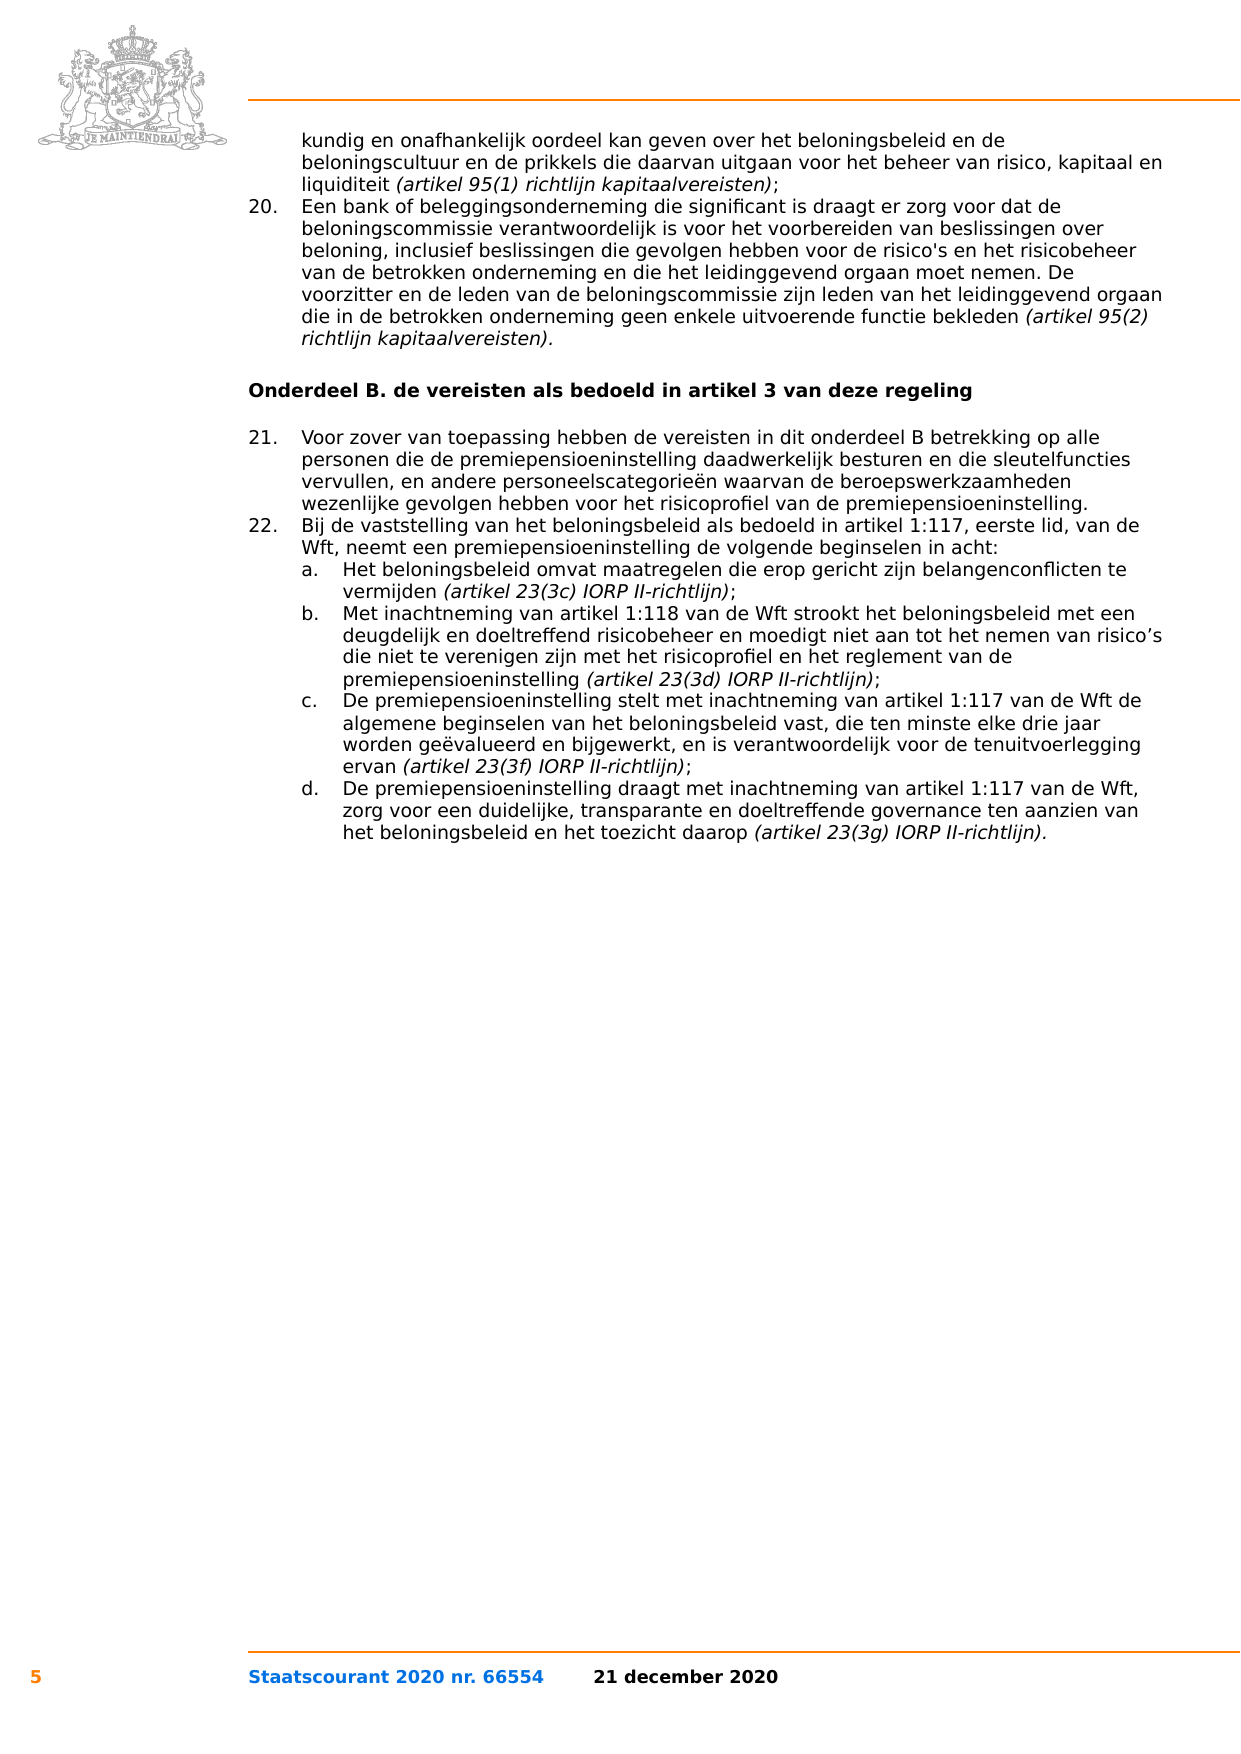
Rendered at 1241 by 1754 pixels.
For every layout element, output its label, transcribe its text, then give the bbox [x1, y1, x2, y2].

text c. De premiepensioeninstelling stelt met inachtneming van artikel 1:117 van de Wft de algemene beginselen van het beloningsbeleid vast, die ten minste elke drie jaar worden geëvalueerd en bijgewerkt, en is verantwoordelijk voor de tenuitvoerlegging ervan (artikel 23(3f) IORP II-richtlijn); [301, 690, 1163, 778]
text 21. Voor zover van toepassing hebben de vereisten in dit onderdeel B betrekking op alle personen die de premiepensioeninstelling daadwerkelijk besturen en die sleutelfuncties vervullen, en andere personeelscategorieën waarvan de beroepswerkzaamheden wezenlijke gevolgen hebben voor het risicoprofiel van de premiepensioeninstelling. [248, 427, 1163, 514]
text kundig en onafhankelijk oordeel kan geven over het beloningsbeleid en de beloningscultuur en de prikkels die daarvan uitgaan voor het beheer van risico, kapitaal en liquiditeit (artikel 95(1) richtlijn kapitaalvereisten); [248, 130, 1163, 196]
text 22. Bij de vaststelling van het beloningsbeleid als bedoeld in artikel 1:117, eerste lid, van de Wft, neemt een premiepensioeninstelling de volgende beginselen in acht: [248, 514, 1163, 558]
picture [38, 25, 227, 150]
text b. Met inachtneming van artikel 1:118 van de Wft strookt het beloningsbeleid met een deugdelijk en doeltreffend risicobeheer en moedigt niet aan tot het nemen van risico’s die niet te verenigen zijn met het risicoprofiel en het reglement van de premiepensioeninstelling (artikel 23(3d) IORP II-richtlijn); [301, 602, 1163, 690]
text d. De premiepensioeninstelling draagt met inachtneming van artikel 1:117 van de Wft, zorg voor een duidelijke, transparante en doeltreffende governance ten aanzien van het beloningsbeleid en het toezicht daarop (artikel 23(3g) IORP II-richtlijn). [301, 778, 1163, 844]
text 20. Een bank of beleggingsonderneming die significant is draagt er zorg voor dat de beloningscommissie verantwoordelijk is voor het voorbereiden van beslissingen over beloning, inclusief beslissingen die gevolgen hebben voor de risico's en het risicobeheer van de betrokken onderneming en die het leidinggevend orgaan moet nemen. De voorzitter en de leden van de beloningscommissie zijn leden van het leidinggevend orgaan die in de betrokken onderneming geen enkele uitvoerende functie bekleden (artikel 95(2) richtlijn kapitaalvereisten). [248, 196, 1163, 350]
subtitle Onderdeel B. de vereisten als bedoeld in artikel 3 van deze regeling [248, 380, 1163, 402]
text a. Het beloningsbeleid omvat maatregelen die erop gericht zijn belangenconflicten te vermijden (artikel 23(3c) IORP II-richtlijn); [301, 558, 1163, 602]
